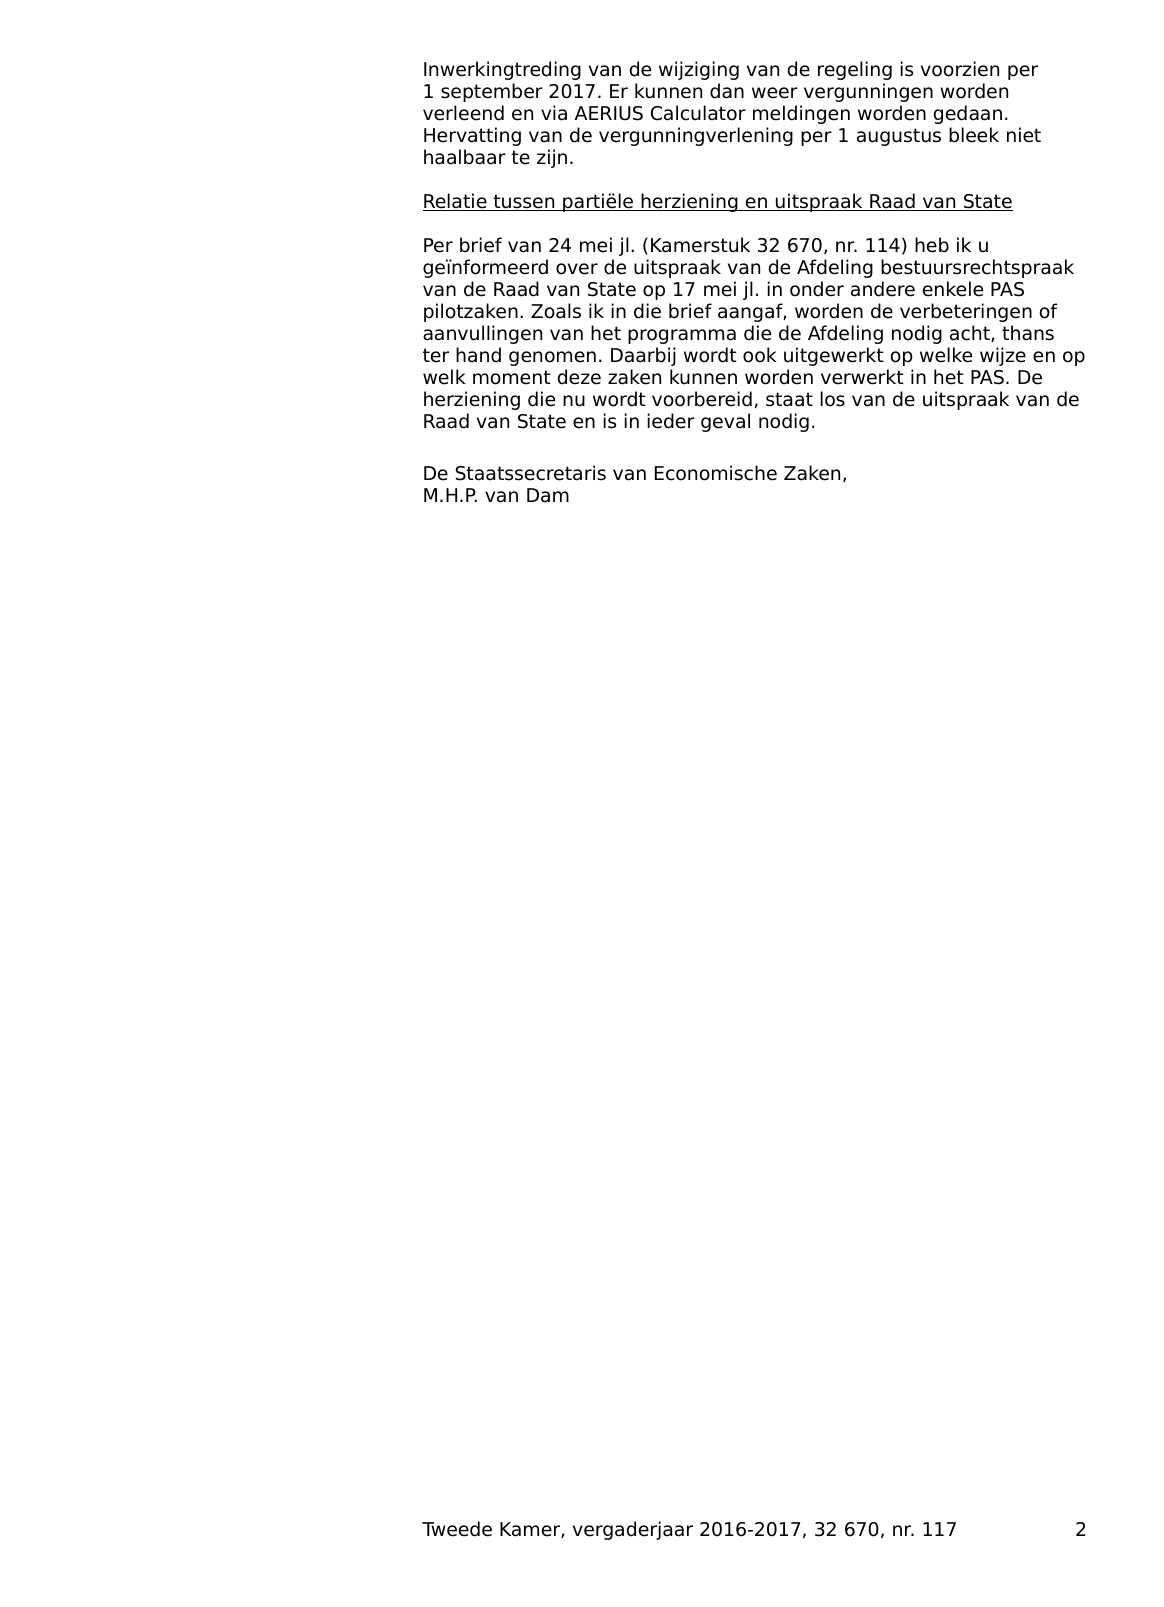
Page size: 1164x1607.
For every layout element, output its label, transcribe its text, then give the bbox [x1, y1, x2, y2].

subtitle Relatie tussen partiële herziening en uitspraak Raad van State [422, 191, 1087, 213]
text De Staatssecretaris van Economische Zaken, M.H.P. van Dam [422, 463, 1087, 507]
text Inwerkingtreding van de wijziging van de regeling is voorzien per 1 september 2017. Er kunnen dan weer vergunningen worden verleend en via AERIUS Calculator meldingen worden gedaan. Hervatting van de vergunningverlening per 1 augustus bleek niet haalbaar te zijn. [422, 59, 1087, 169]
text Per brief van 24 mei jl. (Kamerstuk 32 670, nr. 114) heb ik u geïnformeerd over de uitspraak van de Afdeling bestuursrechtspraak van de Raad van State op 17 mei jl. in onder andere enkele PAS pilotzaken. Zoals ik in die brief aangaf, worden de verbeteringen of aanvullingen van het programma die de Afdeling nodig acht, thans ter hand genomen. Daarbij wordt ook uitgewerkt op welke wijze en op welk moment deze zaken kunnen worden verwerkt in het PAS. De herziening die nu wordt voorbereid, staat los van de uitspraak van de Raad van State en is in ieder geval nodig. [422, 235, 1087, 433]
